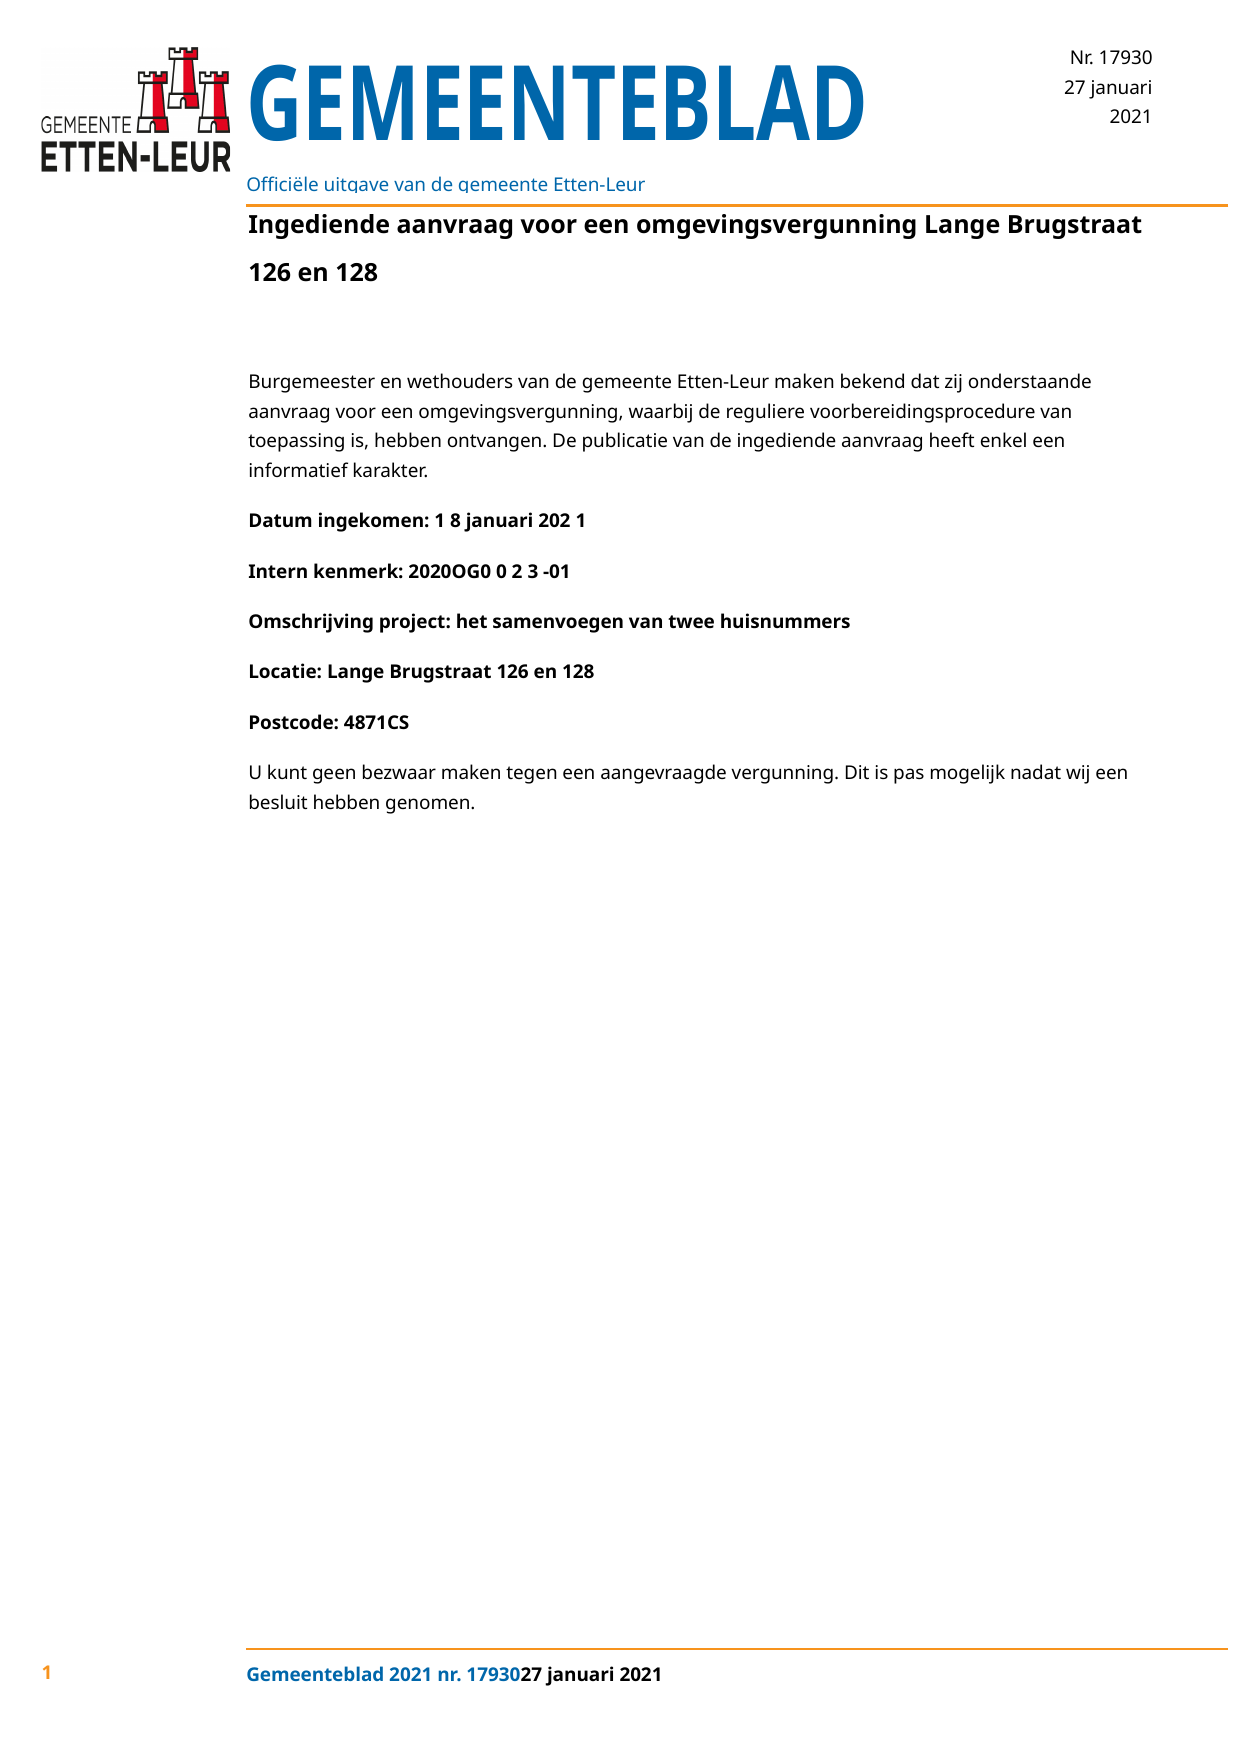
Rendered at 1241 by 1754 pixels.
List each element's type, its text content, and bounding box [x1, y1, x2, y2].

text U kunt geen bezwaar maken tegen een aangevraagde vergunning. Dit is pas mogelijk nadat wij een besluit hebben genomen. [248, 759, 1152, 815]
text Postcode: 4871CS [248, 709, 1152, 735]
text Datum ingekomen: 1 8 januari 202 1 [248, 507, 1152, 533]
text Omschrijving project: het samenvoegen van twee huisnummers [248, 608, 1152, 634]
text Burgemeester en wethouders van de gemeente Etten-Leur maken bekend dat zij onderstaande aanvraag voor een omgevingsvergunning, waarbij de reguliere voorbereidingsprocedure van toepassing is, hebben ontvangen. De publicatie van de ingediende aanvraag heeft enkel een informatief karakter. [248, 368, 1152, 483]
text Intern kenmerk: 2020OG0 0 2 3 -01 [248, 558, 1152, 584]
picture [41, 47, 231, 172]
text Ingediende aanvraag voor een omgevingsvergunning Lange Brugstraat 126 en 128 [248, 207, 1152, 288]
text Locatie: Lange Brugstraat 126 en 128 [248, 659, 1152, 684]
